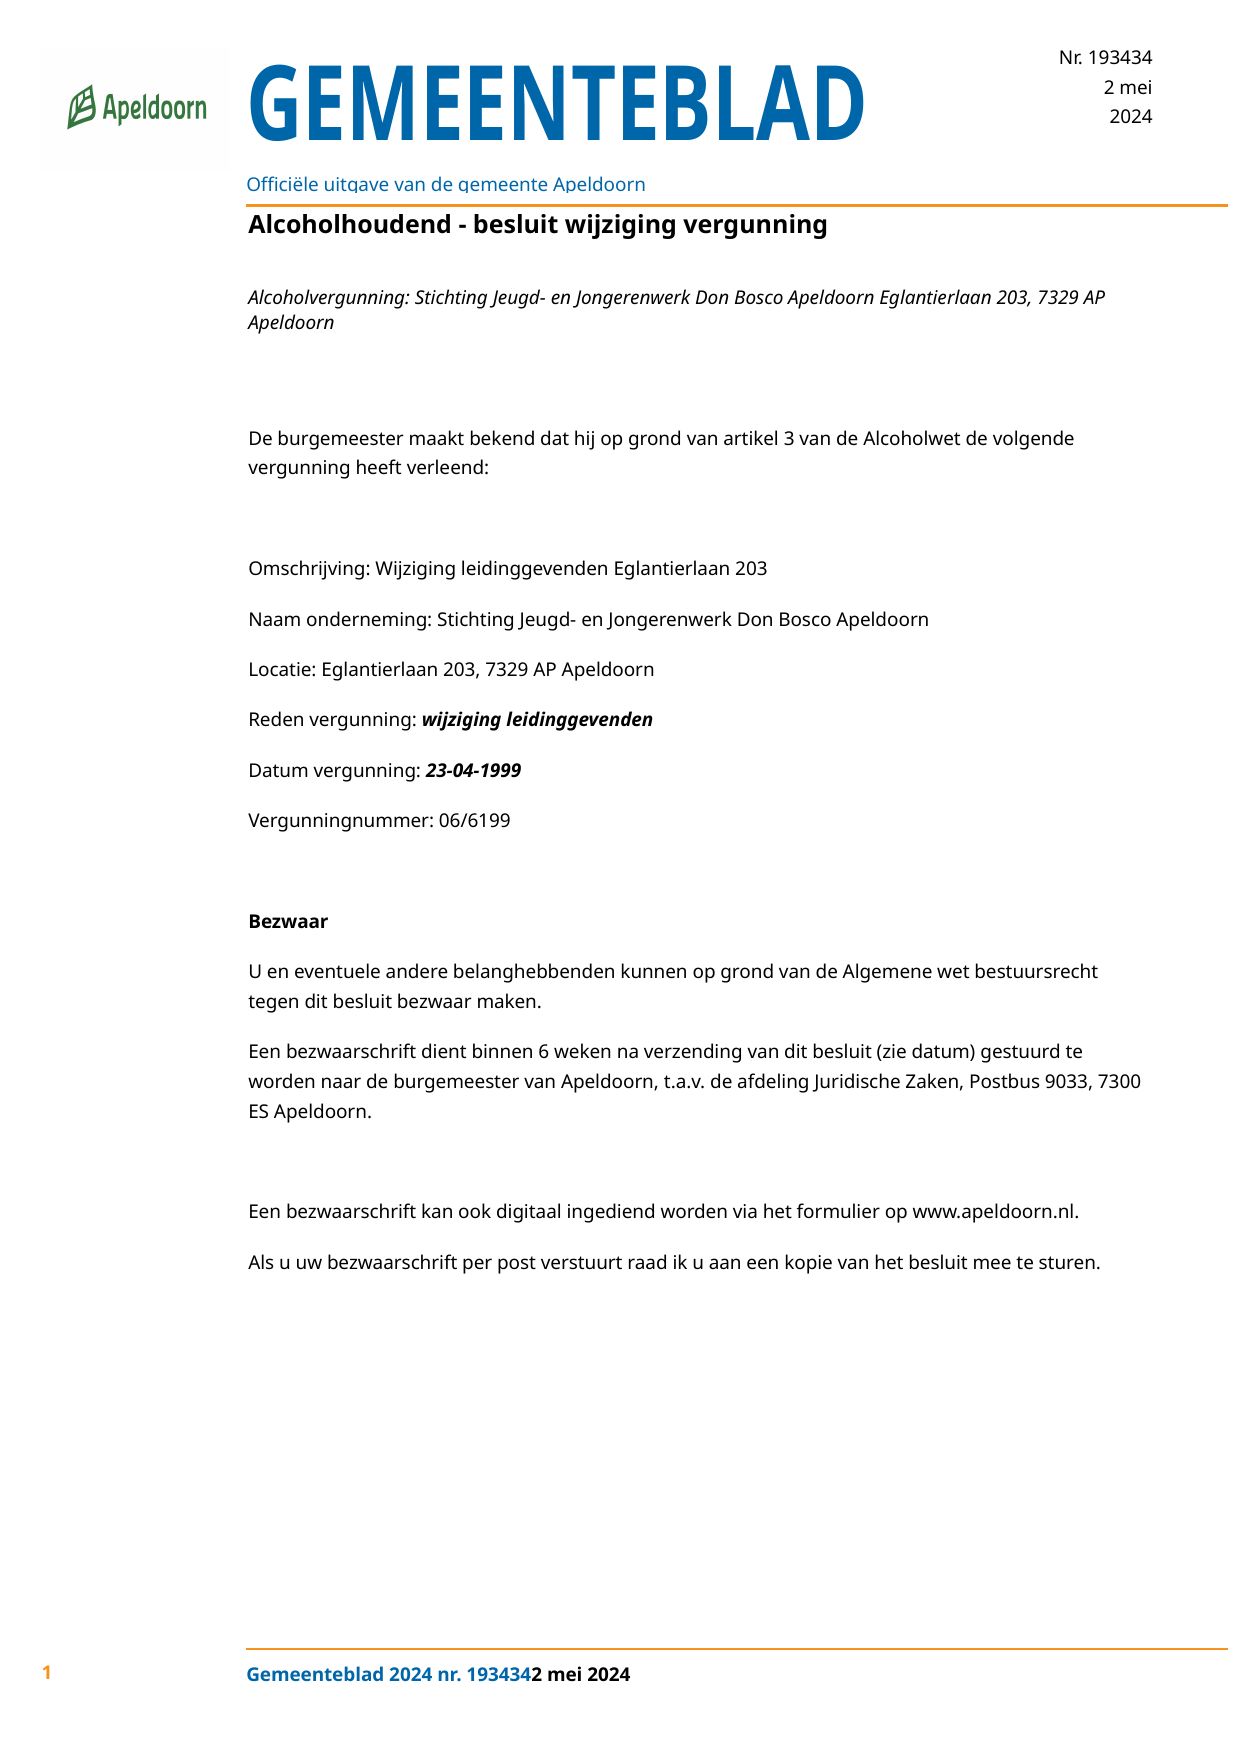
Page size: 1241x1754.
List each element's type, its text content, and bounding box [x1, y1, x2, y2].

text Reden vergunning: wijziging leidinggevenden [248, 707, 1152, 732]
text Alcoholvergunning: Stichting Jeugd- en Jongerenwerk Don Bosco Apeldoorn Eglantierlaan 203, 7329 AP Apeldoorn [248, 284, 1152, 335]
text Vergunningnummer: 06/6199 [248, 807, 1152, 833]
text Als u uw bezwaarschrift per post verstuurt raad ik u aan een kopie van het besluit mee te sturen. [248, 1249, 1152, 1275]
text De burgemeester maakt bekend dat hij op grond van artikel 3 van de Alcoholwet de volgende vergunning heeft verleend: [248, 425, 1152, 480]
picture [41, 47, 231, 172]
text Een bezwaarschrift dient binnen 6 weken na verzending van dit besluit (zie datum) gestuurd te worden naar de burgemeester van Apeldoorn, t.a.v. de afdeling Juridische Zaken, Postbus 9033, 7300 ES Apeldoorn. [248, 1039, 1152, 1124]
text U en eventuele andere belanghebbenden kunnen op grond van de Algemene wet bestuursrecht tegen dit besluit bezwaar maken. [248, 959, 1152, 1014]
text Een bezwaarschrift kan ook digitaal ingediend worden via het formulier op www.apeldoorn.nl. [248, 1199, 1152, 1224]
text Datum vergunning: 23-04-1999 [248, 757, 1152, 783]
text Alcoholhoudend - besluit wijziging vergunning [248, 207, 1152, 241]
text Bezwaar [248, 908, 1152, 934]
text Locatie: Eglantierlaan 203, 7329 AP Apeldoorn [248, 656, 1152, 682]
text Naam onderneming: Stichting Jeugd- en Jongerenwerk Don Bosco Apeldoorn [248, 606, 1152, 632]
text Omschrijving: Wijziging leidinggevenden Eglantierlaan 203 [248, 555, 1152, 581]
